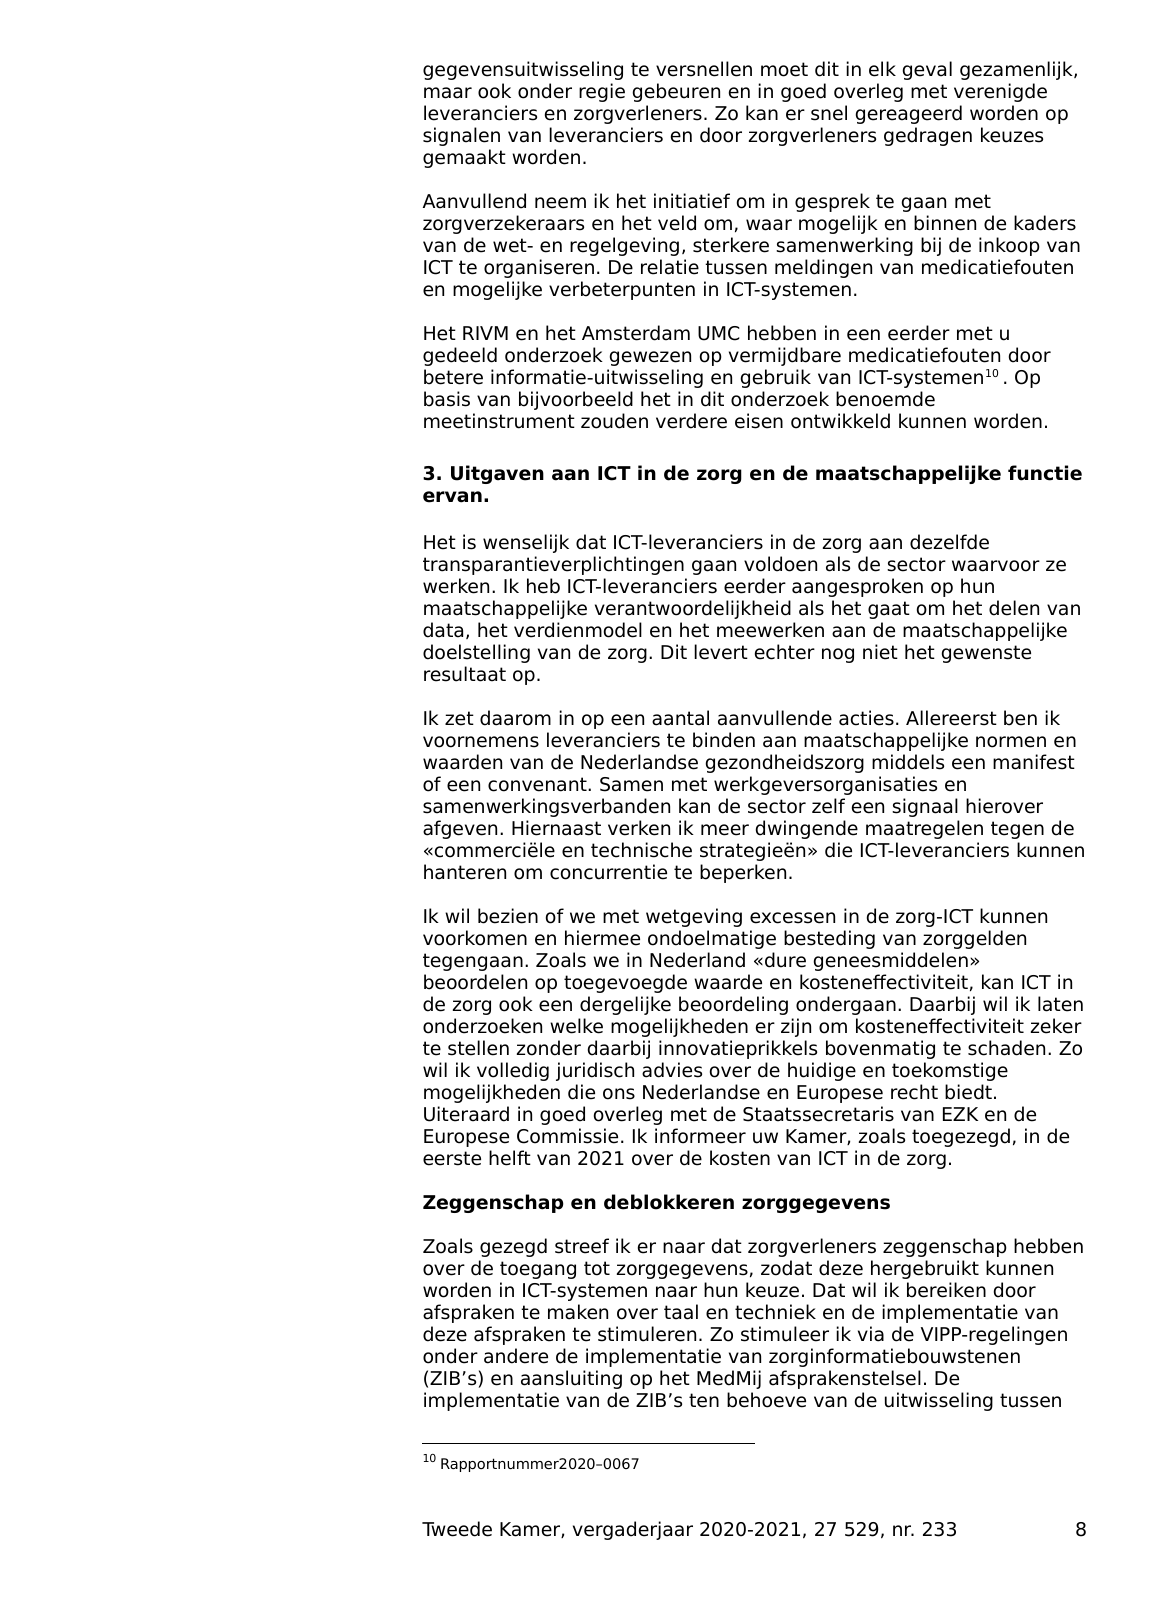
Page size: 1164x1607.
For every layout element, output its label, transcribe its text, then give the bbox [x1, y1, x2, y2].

subtitle Zeggenschap en deblokkeren zorggegevens [422, 1192, 1087, 1214]
text Het is wenselijk dat ICT-leveranciers in de zorg aan dezelfde transparantieverplichtingen gaan voldoen als de sector waarvoor ze werken. Ik heb ICT-leveranciers eerder aangesproken op hun maatschappelijke verantwoordelijkheid als het gaat om het delen van data, het verdienmodel en het meewerken aan de maatschappelijke doelstelling van de zorg. Dit levert echter nog niet het gewenste resultaat op. [422, 532, 1087, 686]
text Ik wil bezien of we met wetgeving excessen in de zorg-ICT kunnen voorkomen en hiermee ondoelmatige besteding van zorggelden tegengaan. Zoals we in Nederland «dure geneesmiddelen» beoordelen op toegevoegde waarde en kosteneffectiviteit, kan ICT in de zorg ook een dergelijke beoordeling ondergaan. Daarbij wil ik laten onderzoeken welke mogelijkheden er zijn om kosteneffectiviteit zeker te stellen zonder daarbij innovatieprikkels bovenmatig te schaden. Zo wil ik volledig juridisch advies over de huidige en toekomstige mogelijkheden die ons Nederlandse en Europese recht biedt. Uiteraard in goed overleg met de Staatssecretaris van EZK en de Europese Commissie. Ik informeer uw Kamer, zoals toegezegd, in de eerste helft van 2021 over de kosten van ICT in de zorg. [422, 906, 1087, 1170]
text gegevensuitwisseling te versnellen moet dit in elk geval gezamenlijk, maar ook onder regie gebeuren en in goed overleg met verenigde leveranciers en zorgverleners. Zo kan er snel gereageerd worden op signalen van leveranciers en door zorgverleners gedragen keuzes gemaakt worden. [422, 59, 1087, 169]
text Zoals gezegd streef ik er naar dat zorgverleners zeggenschap hebben over de toegang tot zorggegevens, zodat deze hergebruikt kunnen worden in ICT-systemen naar hun keuze. Dat wil ik bereiken door afspraken te maken over taal en techniek en de implementatie van deze afspraken te stimuleren. Zo stimuleer ik via de VIPP-regelingen onder andere de implementatie van zorginformatiebouwstenen (ZIB’s) en aansluiting op het MedMij afsprakenstelsel. De implementatie van de ZIB’s ten behoeve van de uitwisseling tussen [422, 1236, 1087, 1412]
text Rapportnummer2020–0067 [422, 1452, 1087, 1474]
subtitle 3. Uitgaven aan ICT in de zorg en de maatschappelijke functie ervan. [422, 463, 1087, 507]
text Het RIVM en het Amsterdam UMC hebben in een eerder met u gedeeld onderzoek gewezen op vermijdbare medicatiefouten door betere informatie-uitwisseling en gebruik van ICT-systemen. Op basis van bijvoorbeeld het in dit onderzoek benoemde meetinstrument zouden verdere eisen ontwikkeld kunnen worden. [422, 323, 1087, 433]
text Ik zet daarom in op een aantal aanvullende acties. Allereerst ben ik voornemens leveranciers te binden aan maatschappelijke normen en waarden van de Nederlandse gezondheidszorg middels een manifest of een convenant. Samen met werkgeversorganisaties en samenwerkingsverbanden kan de sector zelf een signaal hierover afgeven. Hiernaast verken ik meer dwingende maatregelen tegen de «commerciële en technische strategieën» die ICT-leveranciers kunnen hanteren om concurrentie te beperken. [422, 708, 1087, 884]
text Aanvullend neem ik het initiatief om in gesprek te gaan met zorgverzekeraars en het veld om, waar mogelijk en binnen de kaders van de wet- en regelgeving, sterkere samenwerking bij de inkoop van ICT te organiseren. De relatie tussen meldingen van medicatiefouten en mogelijke verbeterpunten in ICT-systemen. [422, 191, 1087, 301]
